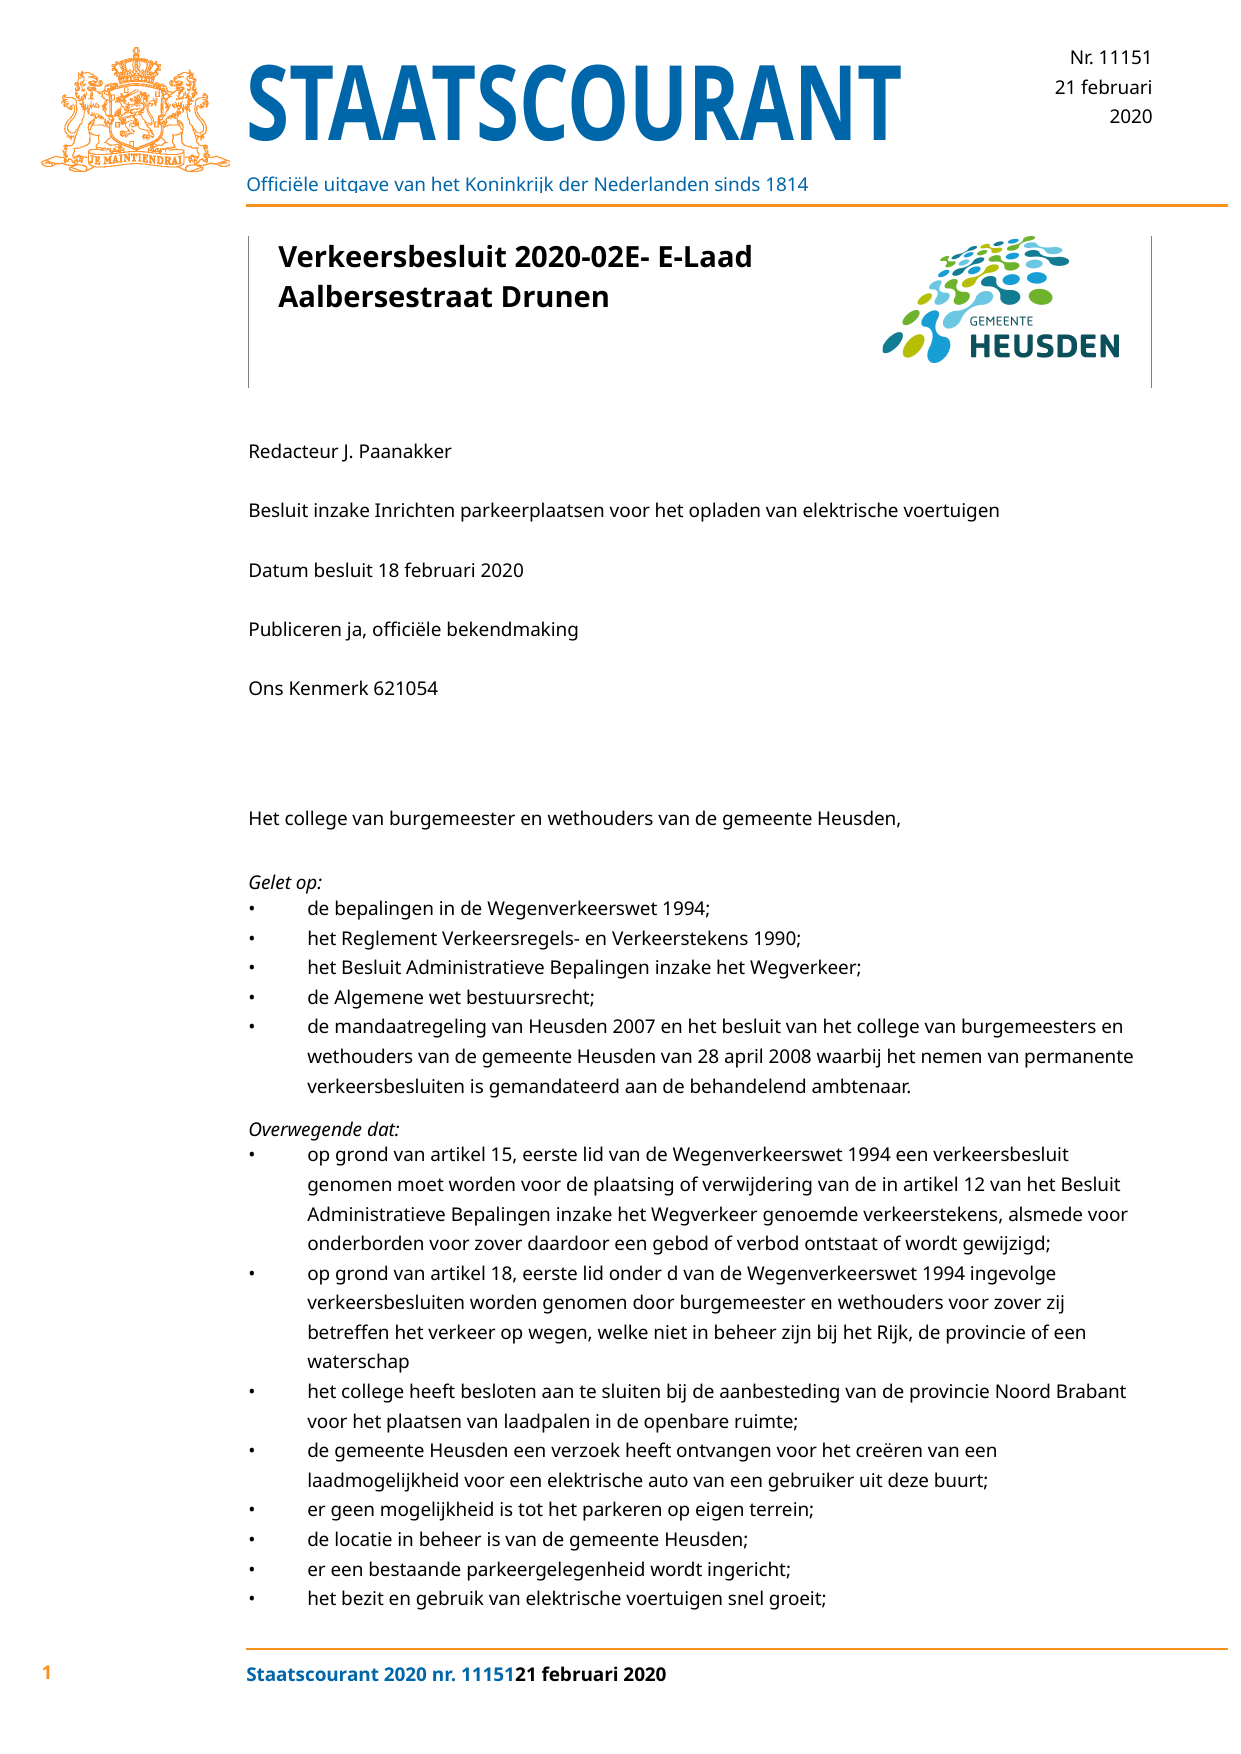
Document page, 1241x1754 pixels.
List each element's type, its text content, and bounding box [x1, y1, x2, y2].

text Overwegende dat: [248, 1116, 1152, 1142]
list de Algemene wet bestuursrecht; [248, 984, 1152, 1010]
list het bezit en gebruik van elektrische voertuigen snel groeit; [248, 1585, 1152, 1611]
text Redacteur J. Paanakker [248, 438, 1152, 464]
list de bepalingen in de Wegenverkeerswet 1994; [248, 895, 1152, 921]
text Gelet op: [248, 869, 1152, 895]
picture [882, 236, 1119, 363]
list er een bestaande parkeergelegenheid wordt ingericht; [248, 1556, 1152, 1582]
text Ons Kenmerk 621054 [248, 675, 1152, 701]
list het Reglement Verkeersregels- en Verkeerstekens 1990; [248, 925, 1152, 951]
table_header Verkeersbesluit 2020-02E- E-Laad Aalbersestraat Drunen [249, 236, 850, 388]
text Besluit inzake Inrichten parkeerplaatsen voor het opladen van elektrische voertuigen [248, 498, 1152, 523]
list de gemeente Heusden een verzoek heeft ontvangen voor het creëren van een laadmogelijkheid voor een elektrische auto van een gebruiker uit deze buurt; [248, 1437, 1152, 1493]
list op grond van artikel 15, eerste lid van de Wegenverkeerswet 1994 een verkeersbesluit genomen moet worden voor de plaatsing of verwijdering van de in artikel 12 van het Besluit Administratieve Bepalingen inzake het Wegverkeer genoemde verkeerstekens, alsmede voor onderborden voor zover daardoor een gebod of verbod ontstaat of wordt gewijzigd; [248, 1142, 1152, 1256]
table_header [850, 236, 1151, 388]
text Datum besluit 18 februari 2020 [248, 557, 1152, 583]
list er geen mogelijkheid is tot het parkeren op eigen terrein; [248, 1497, 1152, 1522]
text Het college van burgemeester en wethouders van de gemeente Heusden, [248, 806, 1152, 831]
picture [41, 47, 231, 172]
list het college heeft besloten aan te sluiten bij de aanbesteding van de provincie Noord Brabant voor het plaatsen van laadpalen in de openbare ruimte; [248, 1378, 1152, 1434]
list de mandaatregeling van Heusden 2007 en het besluit van het college van burgemeesters en wethouders van de gemeente Heusden van 28 april 2008 waarbij het nemen van permanente verkeersbesluiten is gemandateerd aan de behandelend ambtenaar. [248, 1014, 1152, 1098]
text Publiceren ja, officiële bekendmaking [248, 616, 1152, 642]
list de locatie in beheer is van de gemeente Heusden; [248, 1526, 1152, 1552]
list op grond van artikel 18, eerste lid onder d van de Wegenverkeerswet 1994 ingevolge verkeersbesluiten worden genomen door burgemeester en wethouders voor zover zij betreffen het verkeer op wegen, welke niet in beheer zijn bij het Rijk, de provincie of een waterschap [248, 1260, 1152, 1374]
list het Besluit Administratieve Bepalingen inzake het Wegverkeer; [248, 954, 1152, 980]
